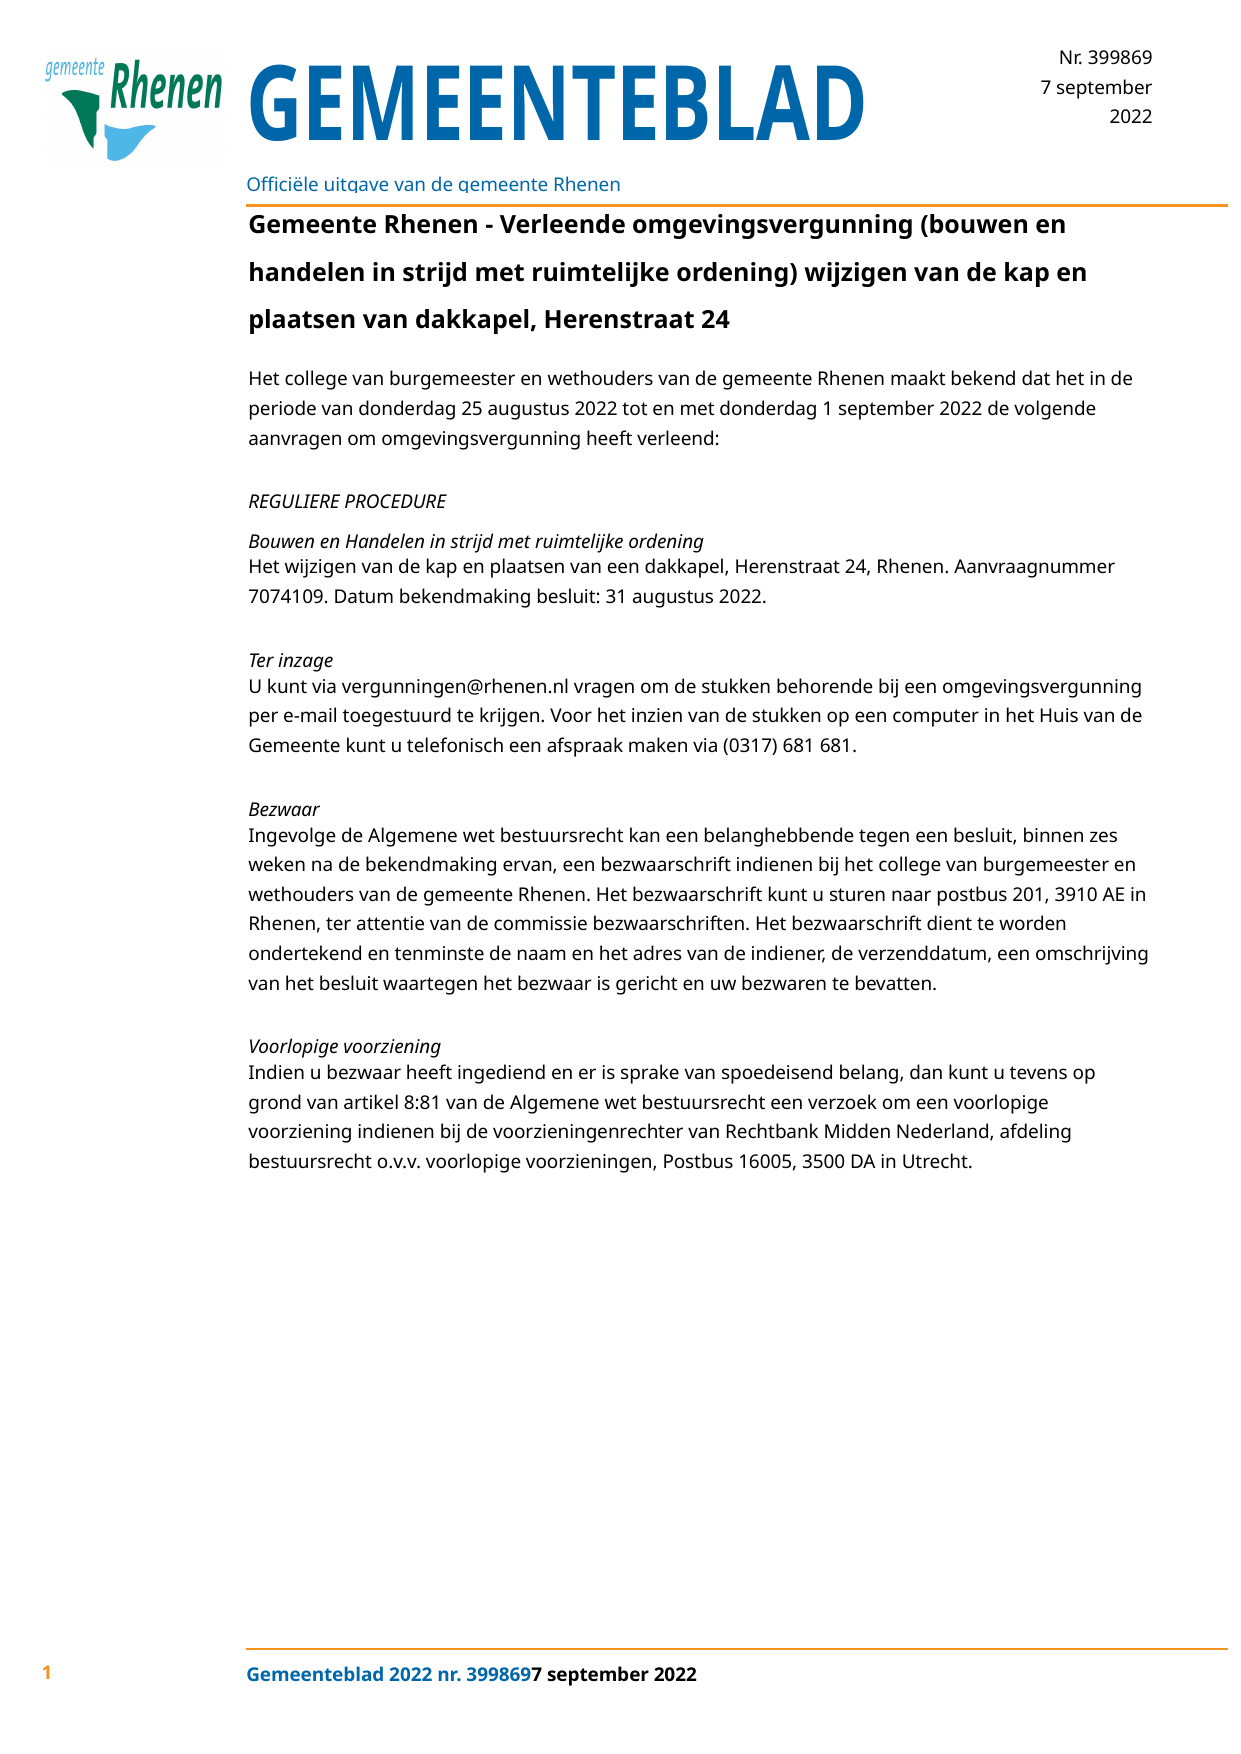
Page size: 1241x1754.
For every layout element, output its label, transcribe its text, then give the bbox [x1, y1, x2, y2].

text Het college van burgemeester en wethouders van de gemeente Rhenen maakt bekend dat het in de periode van donderdag 25 augustus 2022 tot en met donderdag 1 september 2022 de volgende aanvragen om omgevingsvergunning heeft verleend: [248, 366, 1152, 450]
text Bezwaar [248, 796, 1152, 822]
picture [41, 47, 231, 172]
text Bouwen en Handelen in strijd met ruimtelijke ordening [248, 528, 1152, 554]
text Het wijzigen van de kap en plaatsen van een dakkapel, Herenstraat 24, Rhenen. Aanvraagnummer 7074109. Datum bekendmaking besluit: 31 augustus 2022. [248, 554, 1152, 609]
text Voorlopige voorziening [248, 1034, 1152, 1059]
text Ingevolge de Algemene wet bestuursrecht kan een belanghebbende tegen een besluit, binnen zes weken na de bekendmaking ervan, een bezwaarschrift indienen bij het college van burgemeester en wethouders van de gemeente Rhenen. Het bezwaarschrift kunt u sturen naar postbus 201, 3910 AE in Rhenen, ter attentie van de commissie bezwaarschriften. Het bezwaarschrift dient te worden ondertekend en tenminste de naam en het adres van de indiener, de verzenddatum, een omschrijving van het besluit waartegen het bezwaar is gericht en uw bezwaren te bevatten. [248, 822, 1152, 995]
text Gemeente Rhenen - Verleende omgevingsvergunning (bouwen en handelen in strijd met ruimtelijke ordening) wijzigen van de kap en plaatsen van dakkapel, Herenstraat 24 [248, 207, 1152, 336]
text Indien u bezwaar heeft ingediend en er is sprake van spoedeisend belang, dan kunt u tevens op grond van artikel 8:81 van de Algemene wet bestuursrecht een verzoek om een voorlopige voorziening indienen bij de voorzieningenrechter van Rechtbank Midden Nederland, afdeling bestuursrecht o.v.v. voorlopige voorzieningen, Postbus 16005, 3500 DA in Utrecht. [248, 1059, 1152, 1174]
text REGULIERE PROCEDURE [248, 489, 1152, 514]
text Ter inzage [248, 647, 1152, 673]
text U kunt via vergunningen@rhenen.nl vragen om de stukken behorende bij een omgevingsvergunning per e-mail toegestuurd te krijgen. Voor het inzien van de stukken op een computer in het Huis van de Gemeente kunt u telefonisch een afspraak maken via (0317) 681 681. [248, 673, 1152, 758]
